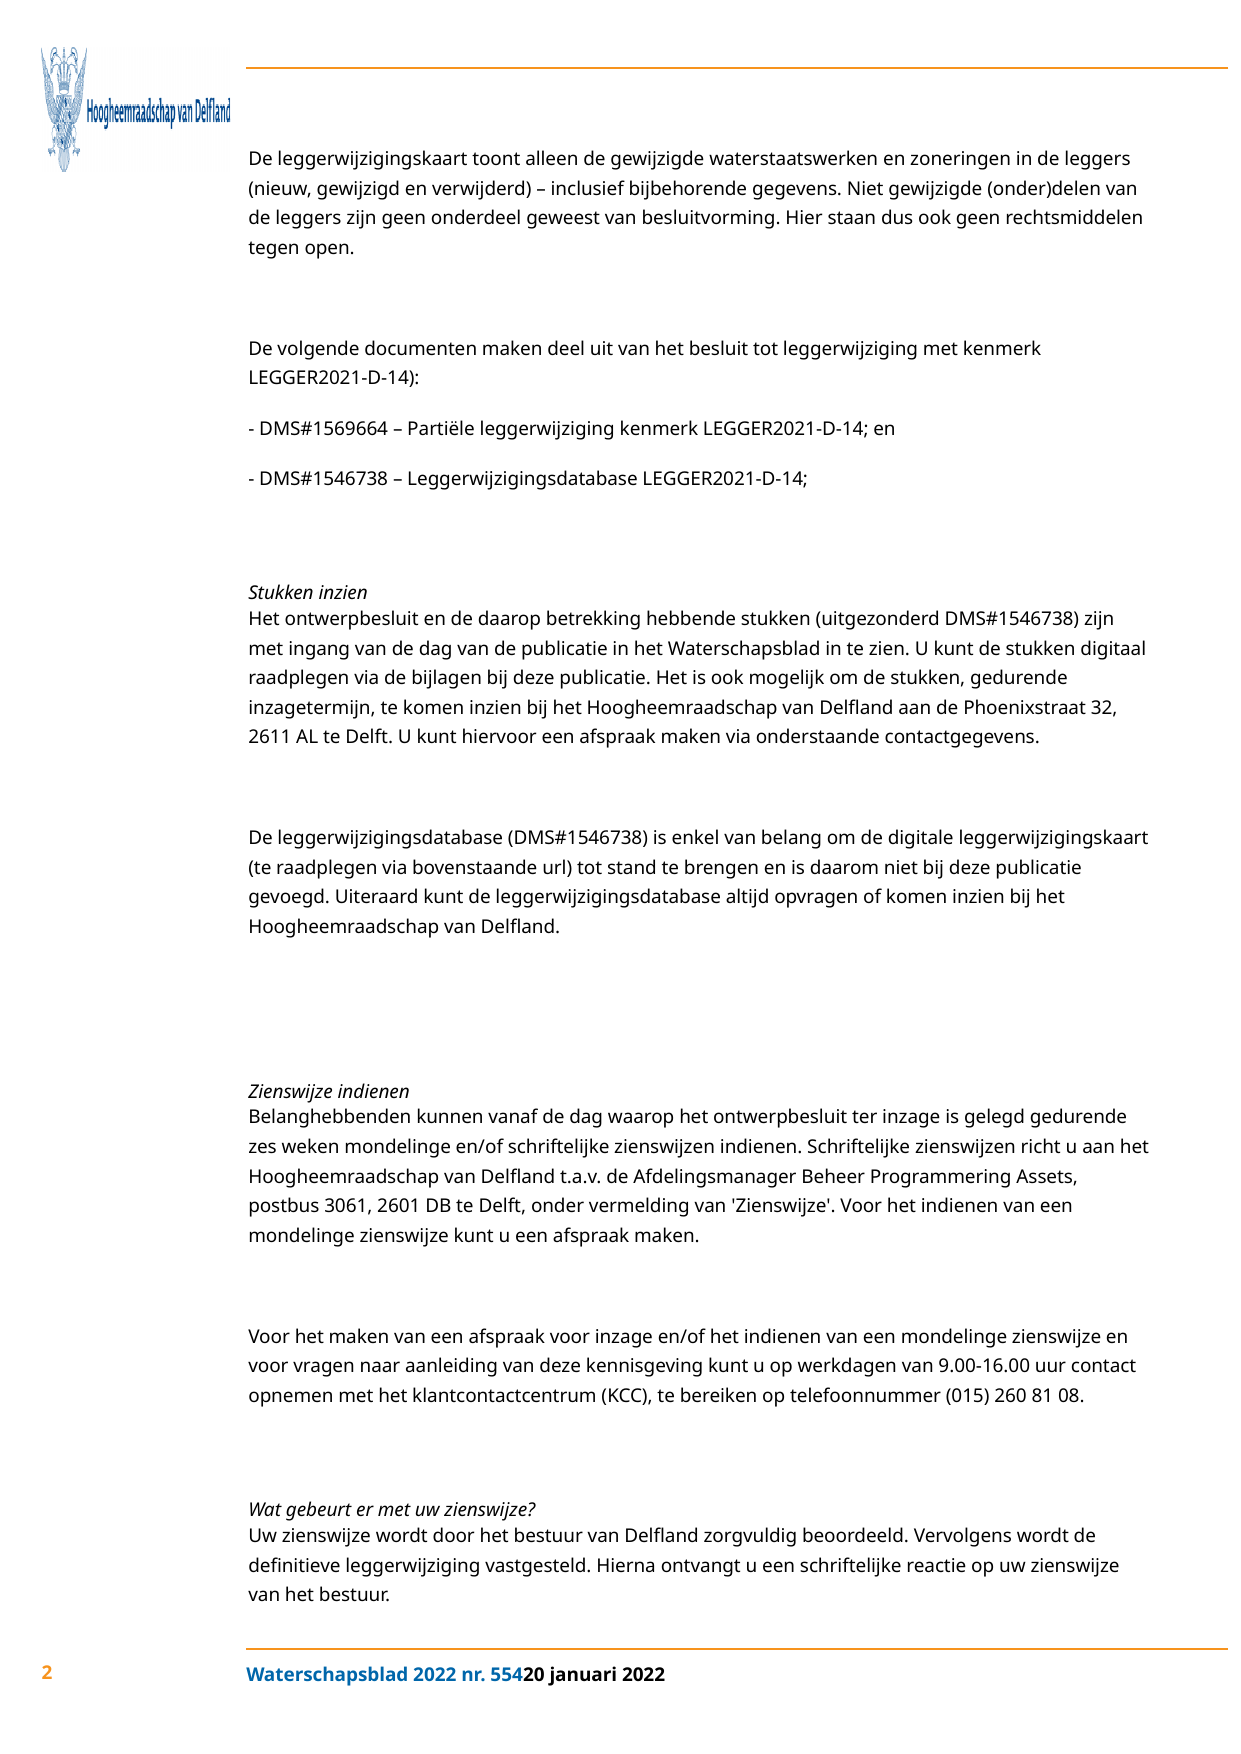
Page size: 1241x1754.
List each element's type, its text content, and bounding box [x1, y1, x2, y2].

text Stukken inzien [248, 579, 1152, 605]
text Wat gebeurt er met uw zienswijze? [248, 1496, 1152, 1522]
text De volgende documenten maken deel uit van het besluit tot leggerwijziging met kenmerk LEGGER2021-D-14): [248, 335, 1152, 390]
text Belanghebbenden kunnen vanaf de dag waarop het ontwerpbesluit ter inzage is gelegd gedurende zes weken mondelinge en/of schriftelijke zienswijzen indienen. Schriftelijke zienswijzen richt u aan het Hoogheemraadschap van Delfland t.a.v. de Afdelingsmanager Beheer Programmering Assets, postbus 3061, 2601 DB te Delft, onder vermelding van 'Zienswijze'. Voor het indienen van een mondelinge zienswijze kunt u een afspraak maken. [248, 1104, 1152, 1248]
text De leggerwijzigingskaart toont alleen de gewijzigde waterstaatswerken en zoneringen in de leggers (nieuw, gewijzigd en verwijderd) – inclusief bijbehorende gegevens. Niet gewijzigde (onder)delen van de leggers zijn geen onderdeel geweest van besluitvorming. Hier staan dus ook geen rechtsmiddelen tegen open. [248, 145, 1152, 260]
text - DMS#1569664 – Partiële leggerwijziging kenmerk LEGGER2021-D-14; en [248, 415, 1152, 441]
text De leggerwijzigingsdatabase (DMS#1546738) is enkel van belang om de digitale leggerwijzigingskaart (te raadplegen via bovenstaande url) tot stand te brengen en is daarom niet bij deze publicatie gevoegd. Uiteraard kunt de leggerwijzigingsdatabase altijd opvragen of komen inzien bij het Hoogheemraadschap van Delfland. [248, 824, 1152, 939]
text Voor het maken van een afspraak voor inzage en/of het indienen van een mondelinge zienswijze en voor vragen naar aanleiding van deze kennisgeving kunt u op werkdagen van 9.00-16.00 uur contact opnemen met het klantcontactcentrum (KCC), te bereiken op telefoonnummer (015) 260 81 08. [248, 1323, 1152, 1408]
text Het ontwerpbesluit en de daarop betrekking hebbende stukken (uitgezonderd DMS#1546738) zijn met ingang van de dag van de publicatie in het Waterschapsblad in te zien. U kunt de stukken digitaal raadplegen via de bijlagen bij deze publicatie. Het is ook mogelijk om de stukken, gedurende inzagetermijn, te komen inzien bij het Hoogheemraadschap van Delfland aan de Phoenixstraat 32, 2611 AL te Delft. U kunt hiervoor een afspraak maken via onderstaande contactgegevens. [248, 605, 1152, 749]
text - DMS#1546738 – Leggerwijzigingsdatabase LEGGER2021-D-14; [248, 465, 1152, 491]
text Uw zienswijze wordt door het bestuur van Delfland zorgvuldig beoordeeld. Vervolgens wordt de definitieve leggerwijziging vastgesteld. Hierna ontvangt u een schriftelijke reactie op uw zienswijze van het bestuur. [248, 1522, 1152, 1607]
picture [41, 47, 231, 172]
text Zienswijze indienen [248, 1078, 1152, 1104]
